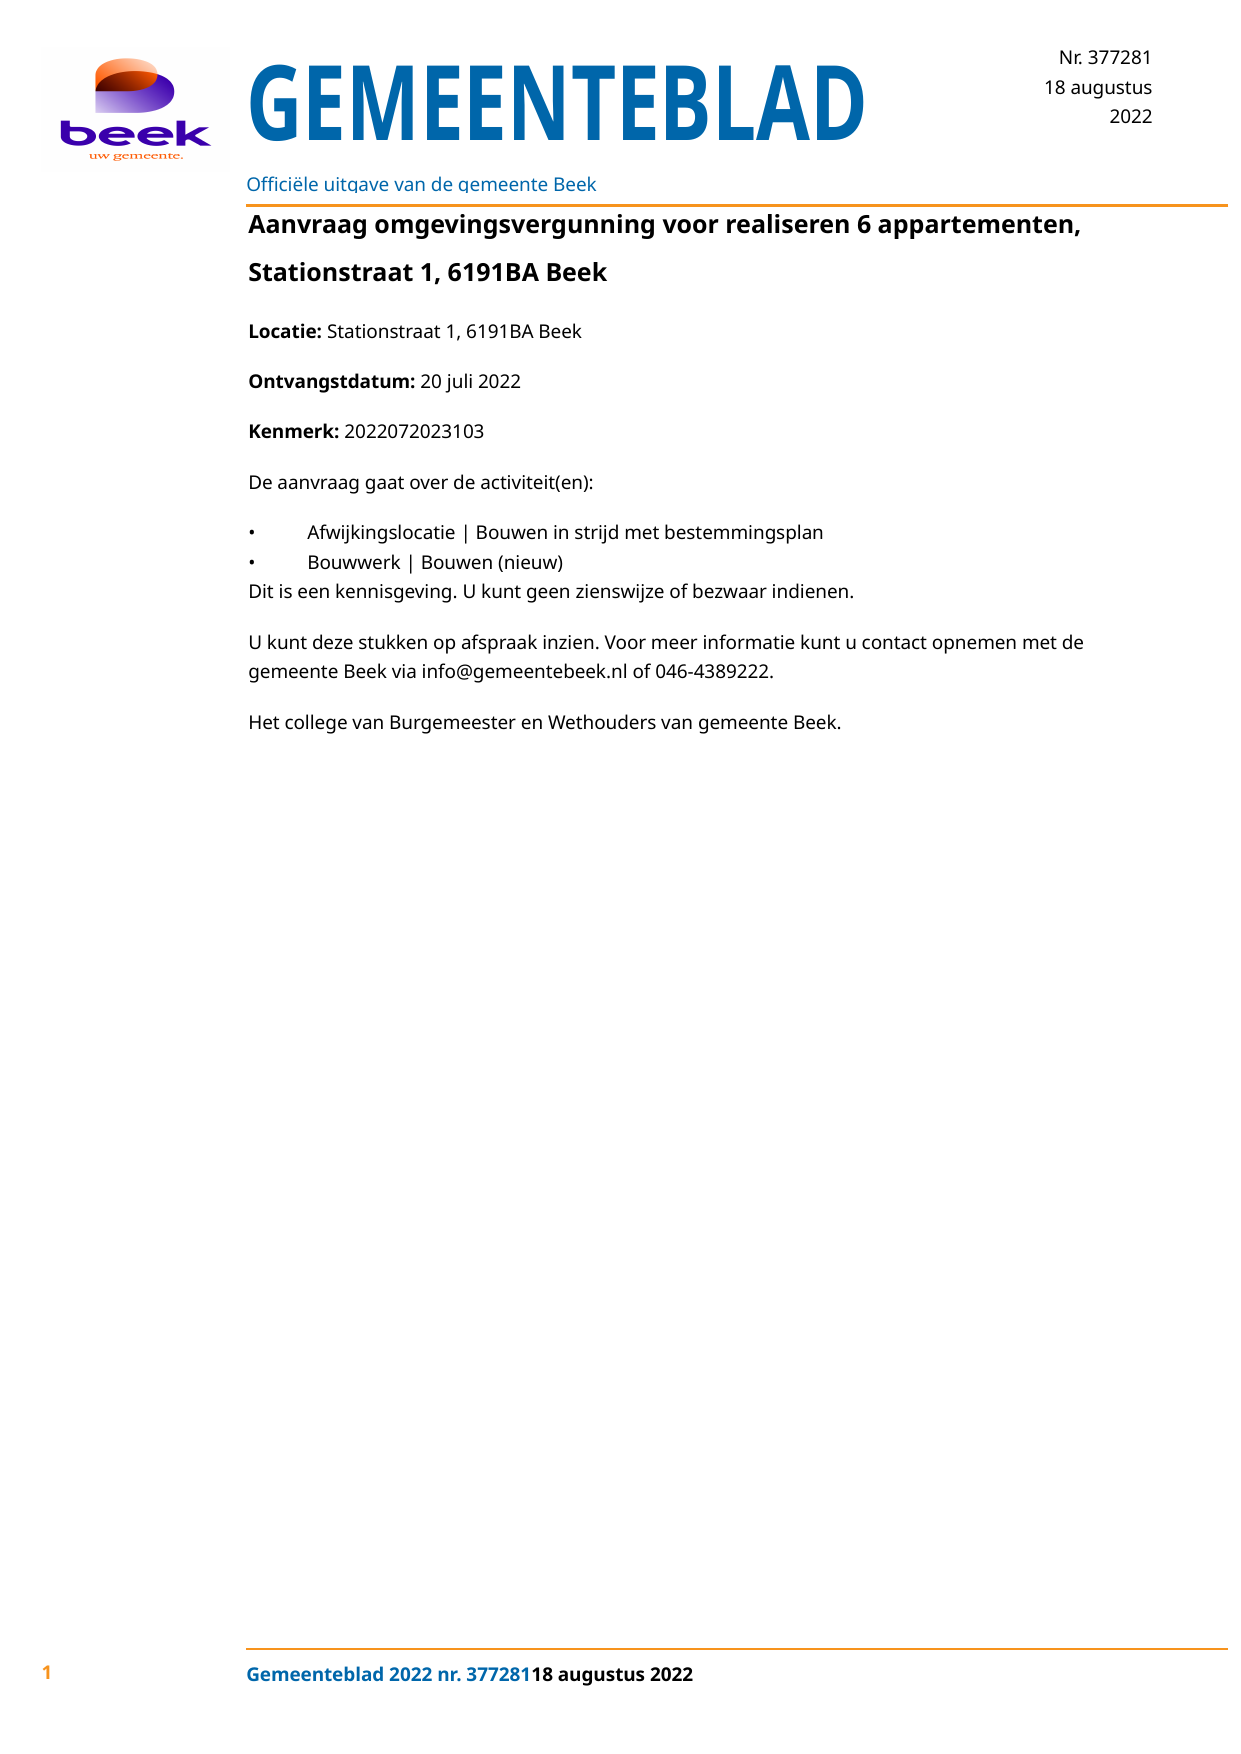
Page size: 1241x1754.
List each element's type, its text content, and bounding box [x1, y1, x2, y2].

text U kunt deze stukken op afspraak inzien. Voor meer informatie kunt u contact opnemen met de gemeente Beek via info@gemeentebeek.nl of 046-4389222. [248, 629, 1152, 684]
text Het college van Burgemeester en Wethouders van gemeente Beek. [248, 709, 1152, 735]
list Afwijkingslocatie | Bouwen in strijd met bestemmingsplan [248, 519, 1152, 545]
text Aanvraag omgevingsvergunning voor realiseren 6 appartementen, Stationstraat 1, 6191BA Beek [248, 207, 1152, 288]
text Locatie: Stationstraat 1, 6191BA Beek [248, 318, 1152, 344]
picture [41, 47, 231, 172]
list Bouwwerk | Bouwen (nieuw) [248, 549, 1152, 575]
text De aanvraag gaat over de activiteit(en): [248, 469, 1152, 495]
text Dit is een kennisgeving. U kunt geen zienswijze of bezwaar indienen. [248, 579, 1152, 604]
text Kenmerk: 2022072023103 [248, 419, 1152, 444]
text Ontvangstdatum: 20 juli 2022 [248, 368, 1152, 394]
